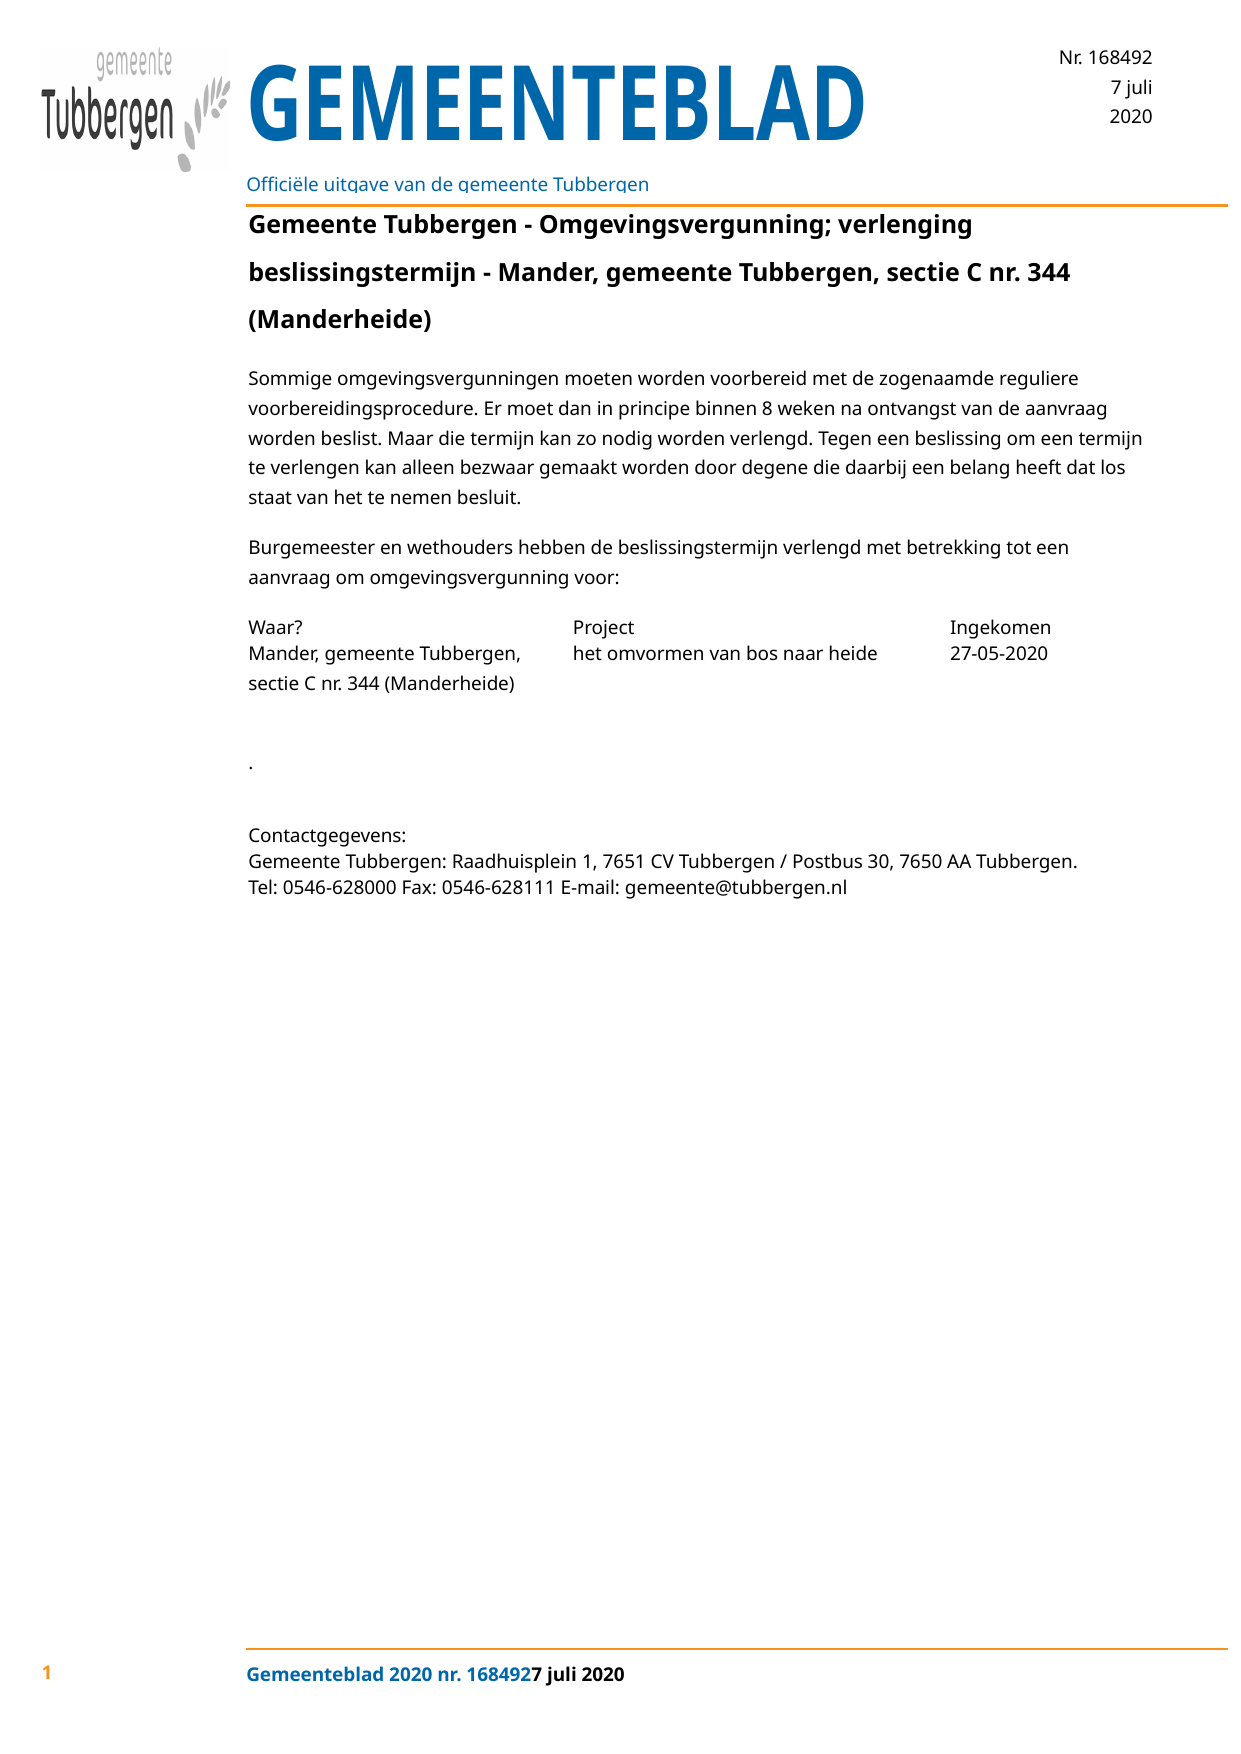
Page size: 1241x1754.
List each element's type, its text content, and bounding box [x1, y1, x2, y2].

table_header Waar? [248, 614, 573, 640]
picture [41, 47, 231, 172]
table_cell 27-05-2020 [950, 640, 1152, 695]
table_cell het omvormen van bos naar heide [573, 640, 950, 695]
text Gemeente Tubbergen - Omgevingsvergunning; verlenging beslissingstermijn - Mander, gemeente Tubbergen, sectie C nr. 344 (Manderheide) [248, 207, 1152, 336]
text Gemeente Tubbergen: Raadhuisplein 1, 7651 CV Tubbergen / Postbus 30, 7650 AA Tubbergen. [248, 848, 1152, 874]
text Burgemeester en wethouders hebben de beslissingstermijn verlengd met betrekking tot een aanvraag om omgevingsvergunning voor: [248, 534, 1152, 589]
table_cell Mander, gemeente Tubbergen, sectie C nr. 344 (Manderheide) [248, 640, 573, 695]
table_header Project [573, 614, 950, 640]
text Sommige omgevingsvergunningen moeten worden voorbereid met de zogenaamde reguliere voorbereidingsprocedure. Er moet dan in principe binnen 8 weken na ontvangst van de aanvraag worden beslist. Maar die termijn kan zo nodig worden verlengd. Tegen een beslissing om een termijn te verlengen kan alleen bezwaar gemaakt worden door degene die daarbij een belang heeft dat los staat van het te nemen besluit. [248, 366, 1152, 509]
text . [248, 749, 1152, 775]
text Tel: 0546-628000 Fax: 0546-628111 E-mail: gemeente@tubbergen.nl [248, 874, 1152, 900]
text Contactgegevens: [248, 823, 1152, 848]
table_header Ingekomen [950, 614, 1152, 640]
